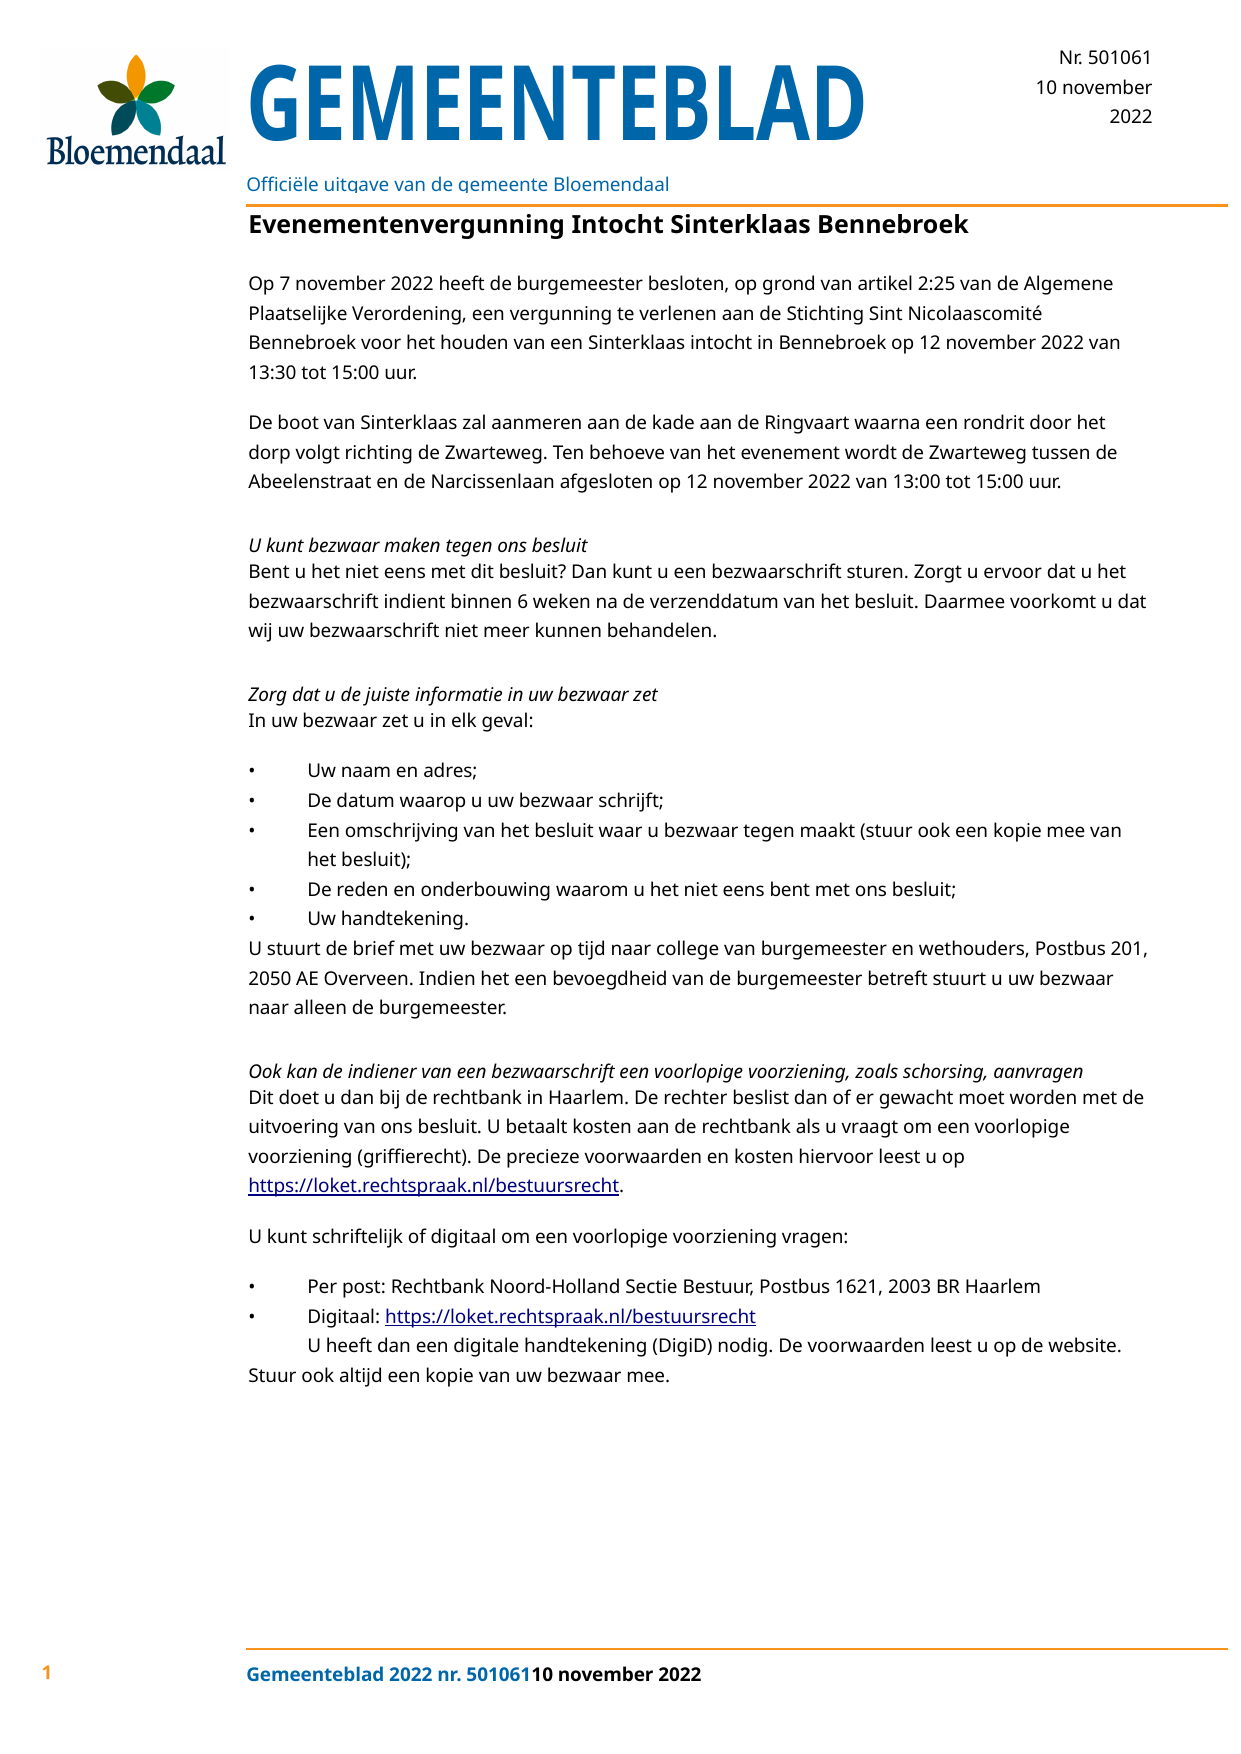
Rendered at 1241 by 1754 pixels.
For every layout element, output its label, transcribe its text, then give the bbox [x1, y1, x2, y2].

text Ook kan de indiener van een bezwaarschrift een voorlopige voorziening, zoals schorsing, aanvragen [248, 1058, 1152, 1084]
text Dit doet u dan bij de rechtbank in Haarlem. De rechter beslist dan of er gewacht moet worden met de uitvoering van ons besluit. U betaalt kosten aan de rechtbank als u vraagt om een voorlopige voorziening (griffierecht). De precieze voorwaarden en kosten hiervoor leest u op https://loket.rechtspraak.nl/bestuursrecht. [248, 1084, 1152, 1198]
list Uw handtekening. [248, 906, 1152, 931]
list Per post: Rechtbank Noord-Holland Sectie Bestuur, Postbus 1621, 2003 BR Haarlem [248, 1273, 1152, 1299]
text U kunt bezwaar maken tegen ons besluit [248, 533, 1152, 558]
picture [41, 47, 231, 172]
list De datum waarop u uw bezwaar schrijft; [248, 787, 1152, 813]
list Een omschrijving van het besluit waar u bezwaar tegen maakt (stuur ook een kopie mee van het besluit); [248, 817, 1152, 872]
text Bent u het niet eens met dit besluit? Dan kunt u een bezwaarschrift sturen. Zorgt u ervoor dat u het bezwaarschrift indient binnen 6 weken na de verzenddatum van het besluit. Daarmee voorkomt u dat wij uw bezwaarschrift niet meer kunnen behandelen. [248, 558, 1152, 643]
text U kunt schriftelijk of digitaal om een voorlopige voorziening vragen: [248, 1223, 1152, 1249]
list U heeft dan een digitale handtekening (DigiD) nodig. De voorwaarden leest u op de website. [248, 1333, 1152, 1358]
text Evenementenvergunning Intocht Sinterklaas Bennebroek [248, 207, 1152, 241]
text De boot van Sinterklaas zal aanmeren aan de kade aan de Ringvaart waarna een rondrit door het dorp volgt richting de Zwarteweg. Ten behoeve van het evenement wordt de Zwarteweg tussen de Abeelenstraat en de Narcissenlaan afgesloten op 12 november 2022 van 13:00 tot 15:00 uur. [248, 409, 1152, 494]
list Digitaal: https://loket.rechtspraak.nl/bestuursrecht [248, 1303, 1152, 1329]
text In uw bezwaar zet u in elk geval: [248, 707, 1152, 733]
list Uw naam en adres; [248, 758, 1152, 783]
text Stuur ook altijd een kopie van uw bezwaar mee. [248, 1362, 1152, 1388]
text Op 7 november 2022 heeft de burgemeester besloten, op grond van artikel 2:25 van de Algemene Plaatselijke Verordening, een vergunning te verlenen aan de Stichting Sint Nicolaascomité Bennebroek voor het houden van een Sinterklaas intocht in Bennebroek op 12 november 2022 van 13:30 tot 15:00 uur. [248, 270, 1152, 385]
text Zorg dat u de juiste informatie in uw bezwaar zet [248, 681, 1152, 707]
list De reden en onderbouwing waarom u het niet eens bent met ons besluit; [248, 876, 1152, 902]
text U stuurt de brief met uw bezwaar op tijd naar college van burgemeester en wethouders, Postbus 201, 2050 AE Overveen. Indien het een bevoegdheid van de burgemeester betreft stuurt u uw bezwaar naar alleen de burgemeester. [248, 935, 1152, 1020]
